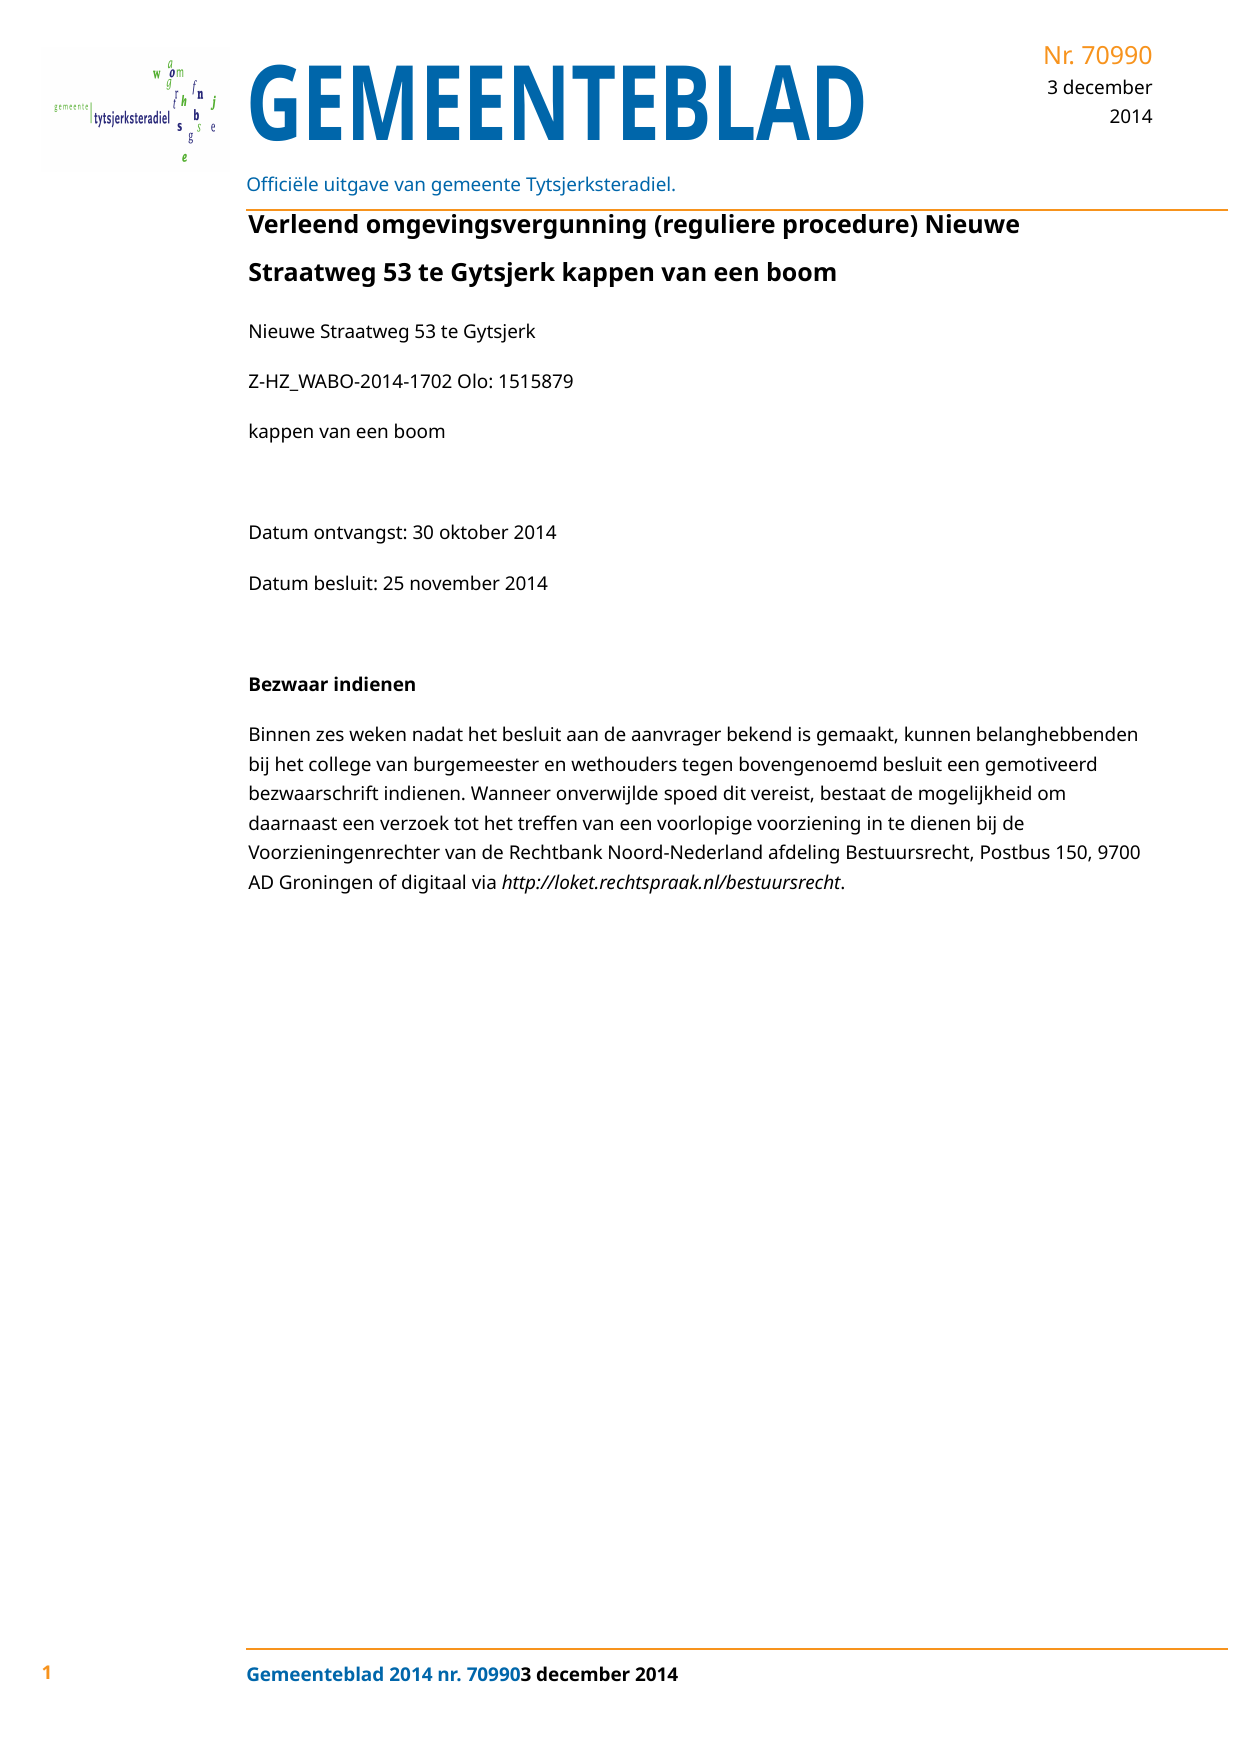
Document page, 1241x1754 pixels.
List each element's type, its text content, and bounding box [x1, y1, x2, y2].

text Datum ontvangst: 30 oktober 2014 [248, 519, 1152, 545]
text Bezwaar indienen [248, 671, 1152, 697]
text Z-HZ_WABO-2014-1702 Olo: 1515879 [248, 368, 1152, 394]
text Verleend omgevingsvergunning (reguliere procedure) Nieuwe Straatweg 53 te Gytsjerk kappen van een boom [248, 211, 1152, 288]
text Nieuwe Straatweg 53 te Gytsjerk [248, 318, 1152, 344]
picture [41, 47, 231, 172]
text kappen van een boom [248, 419, 1152, 444]
text Datum besluit: 25 november 2014 [248, 570, 1152, 596]
text Binnen zes weken nadat het besluit aan de aanvrager bekend is gemaakt, kunnen belanghebbenden bij het college van burgemeester en wethouders tegen bovengenoemd besluit een gemotiveerd bezwaarschrift indienen. Wanneer onverwijlde spoed dit vereist, bestaat de mogelijkheid om daarnaast een verzoek tot het treffen van een voorlopige voorziening in te dienen bij de Voorzieningenrechter van de Rechtbank Noord-Nederland afdeling Bestuursrecht, Postbus 150, 9700 AD Groningen of digitaal via http://loket.rechtspraak.nl/bestuursrecht. [248, 721, 1152, 895]
